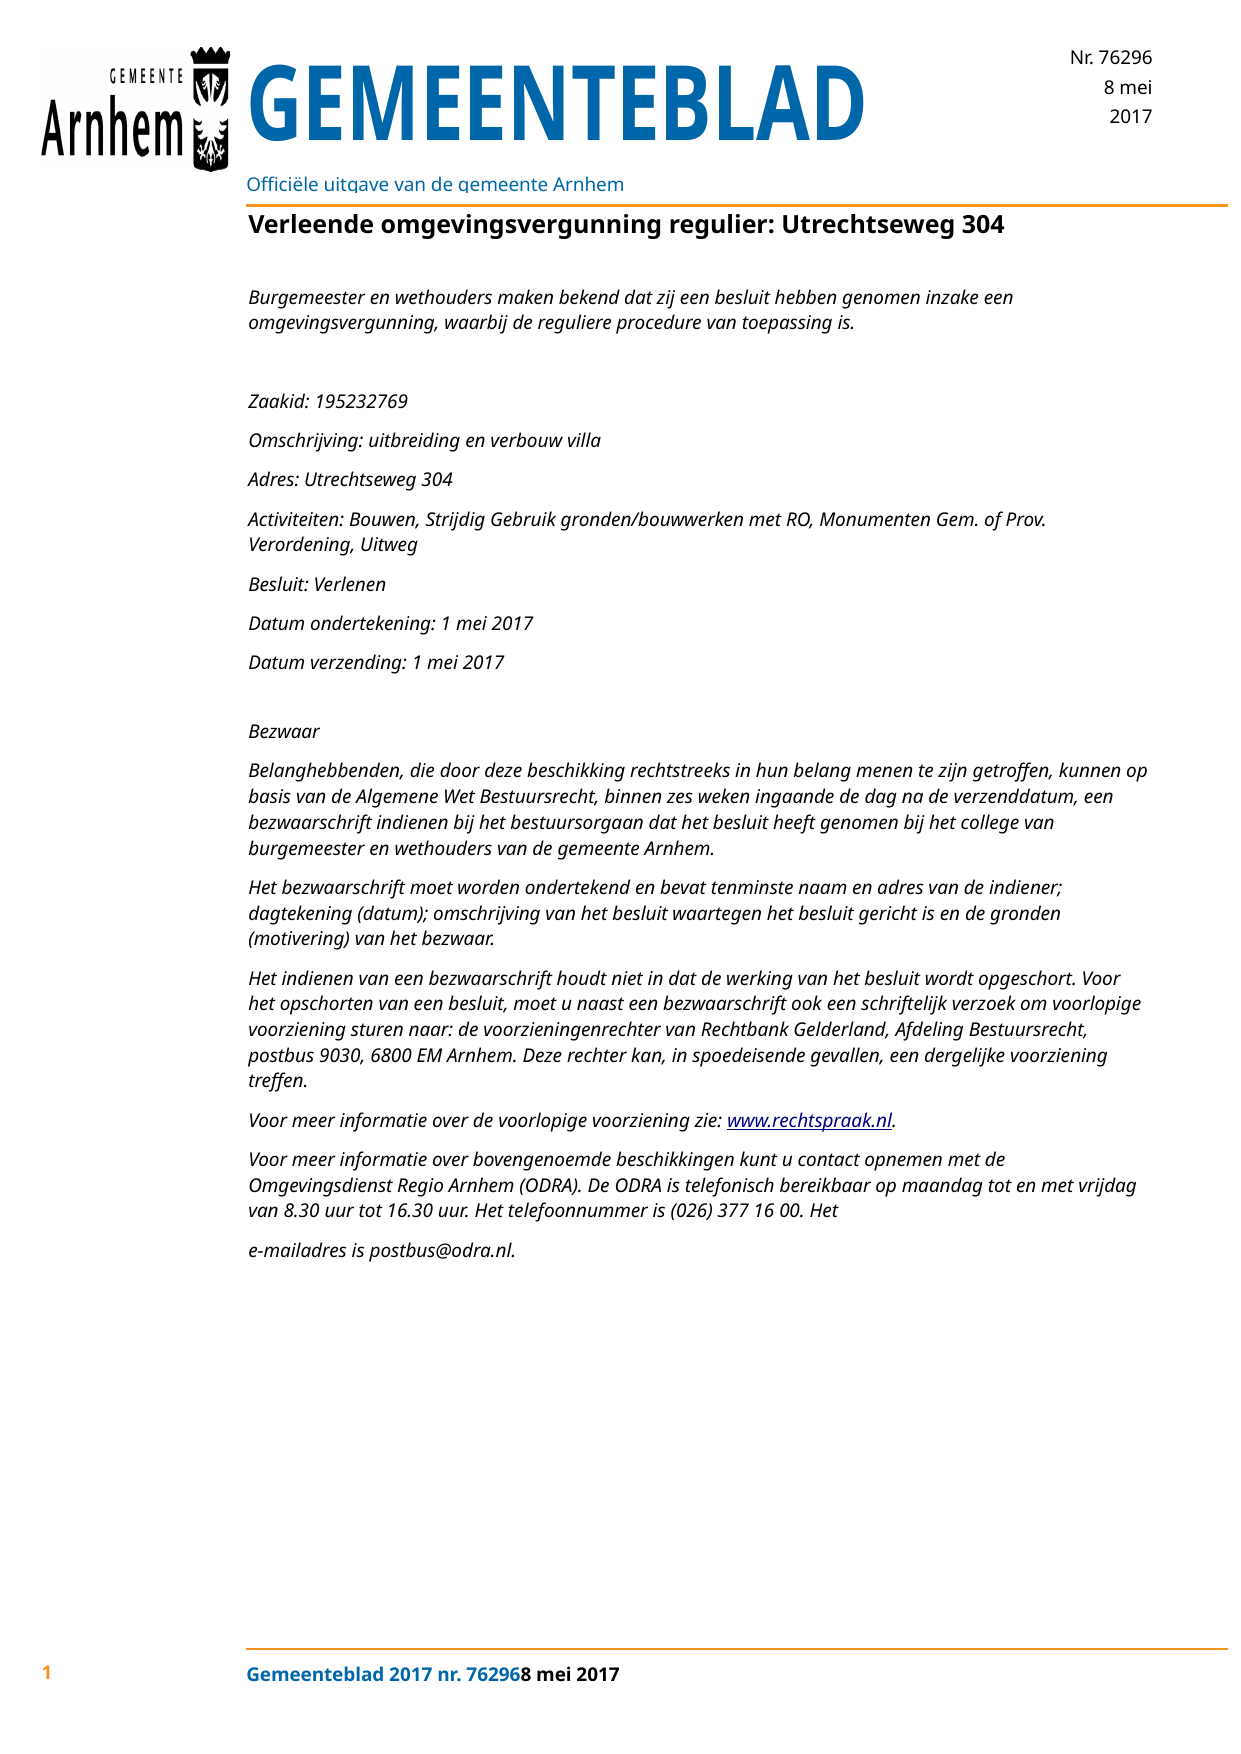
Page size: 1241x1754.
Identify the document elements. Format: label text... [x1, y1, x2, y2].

text Omschrijving: uitbreiding en verbouw villa [248, 427, 1152, 453]
text Voor meer informatie over bovengenoemde beschikkingen kunt u contact opnemen met de Omgevingsdienst Regio Arnhem (ODRA). De ODRA is telefonisch bereikbaar op maandag tot en met vrijdag van 8.30 uur tot 16.30 uur. Het telefoonnummer is (026) 377 16 00. Het [248, 1146, 1152, 1223]
text Bezwaar [248, 718, 1152, 744]
text Het indienen van een bezwaarschrift houdt niet in dat de werking van het besluit wordt opgeschort. Voor het opschorten van een besluit, moet u naast een bezwaarschrift ook een schriftelijk verzoek om voorlopige voorziening sturen naar: de voorzieningenrechter van Rechtbank Gelderland, Afdeling Bestuursrecht, postbus 9030, 6800 EM Arnhem. Deze rechter kan, in spoedeisende gevallen, een dergelijke voorziening treffen. [248, 965, 1152, 1093]
text Activiteiten: Bouwen, Strijdig Gebruik gronden/bouwwerken met RO, Monumenten Gem. of Prov. Verordening, Uitweg [248, 506, 1152, 557]
text Het bezwaarschrift moet worden ondertekend en bevat tenminste naam en adres van de indiener; dagtekening (datum); omschrijving van het besluit waartegen het besluit gericht is en de gronden (motivering) van het bezwaar. [248, 874, 1152, 951]
text Datum verzending: 1 mei 2017 [248, 649, 1152, 675]
text Belanghebbenden, die door deze beschikking rechtstreeks in hun belang menen te zijn getroffen, kunnen op basis van de Algemene Wet Bestuursrecht, binnen zes weken ingaande de dag na de verzenddatum, een bezwaarschrift indienen bij het bestuursorgaan dat het besluit heeft genomen bij het college van burgemeester en wethouders van de gemeente Arnhem. [248, 758, 1152, 861]
text Besluit: Verlenen [248, 571, 1152, 597]
text Verleende omgevingsvergunning regulier: Utrechtseweg 304 [248, 207, 1152, 241]
text e-mailadres is postbus@odra.nl. [248, 1237, 1152, 1263]
text Zaakid: 195232769 [248, 388, 1152, 414]
picture [41, 47, 231, 172]
text Adres: Utrechtseweg 304 [248, 467, 1152, 492]
text Burgemeester en wethouders maken bekend dat zij een besluit hebben genomen inzake een omgevingsvergunning, waarbij de reguliere procedure van toepassing is. [248, 284, 1152, 335]
text Datum ondertekening: 1 mei 2017 [248, 610, 1152, 636]
text Voor meer informatie over de voorlopige voorziening zie: www.rechtspraak.nl. [248, 1107, 1152, 1133]
